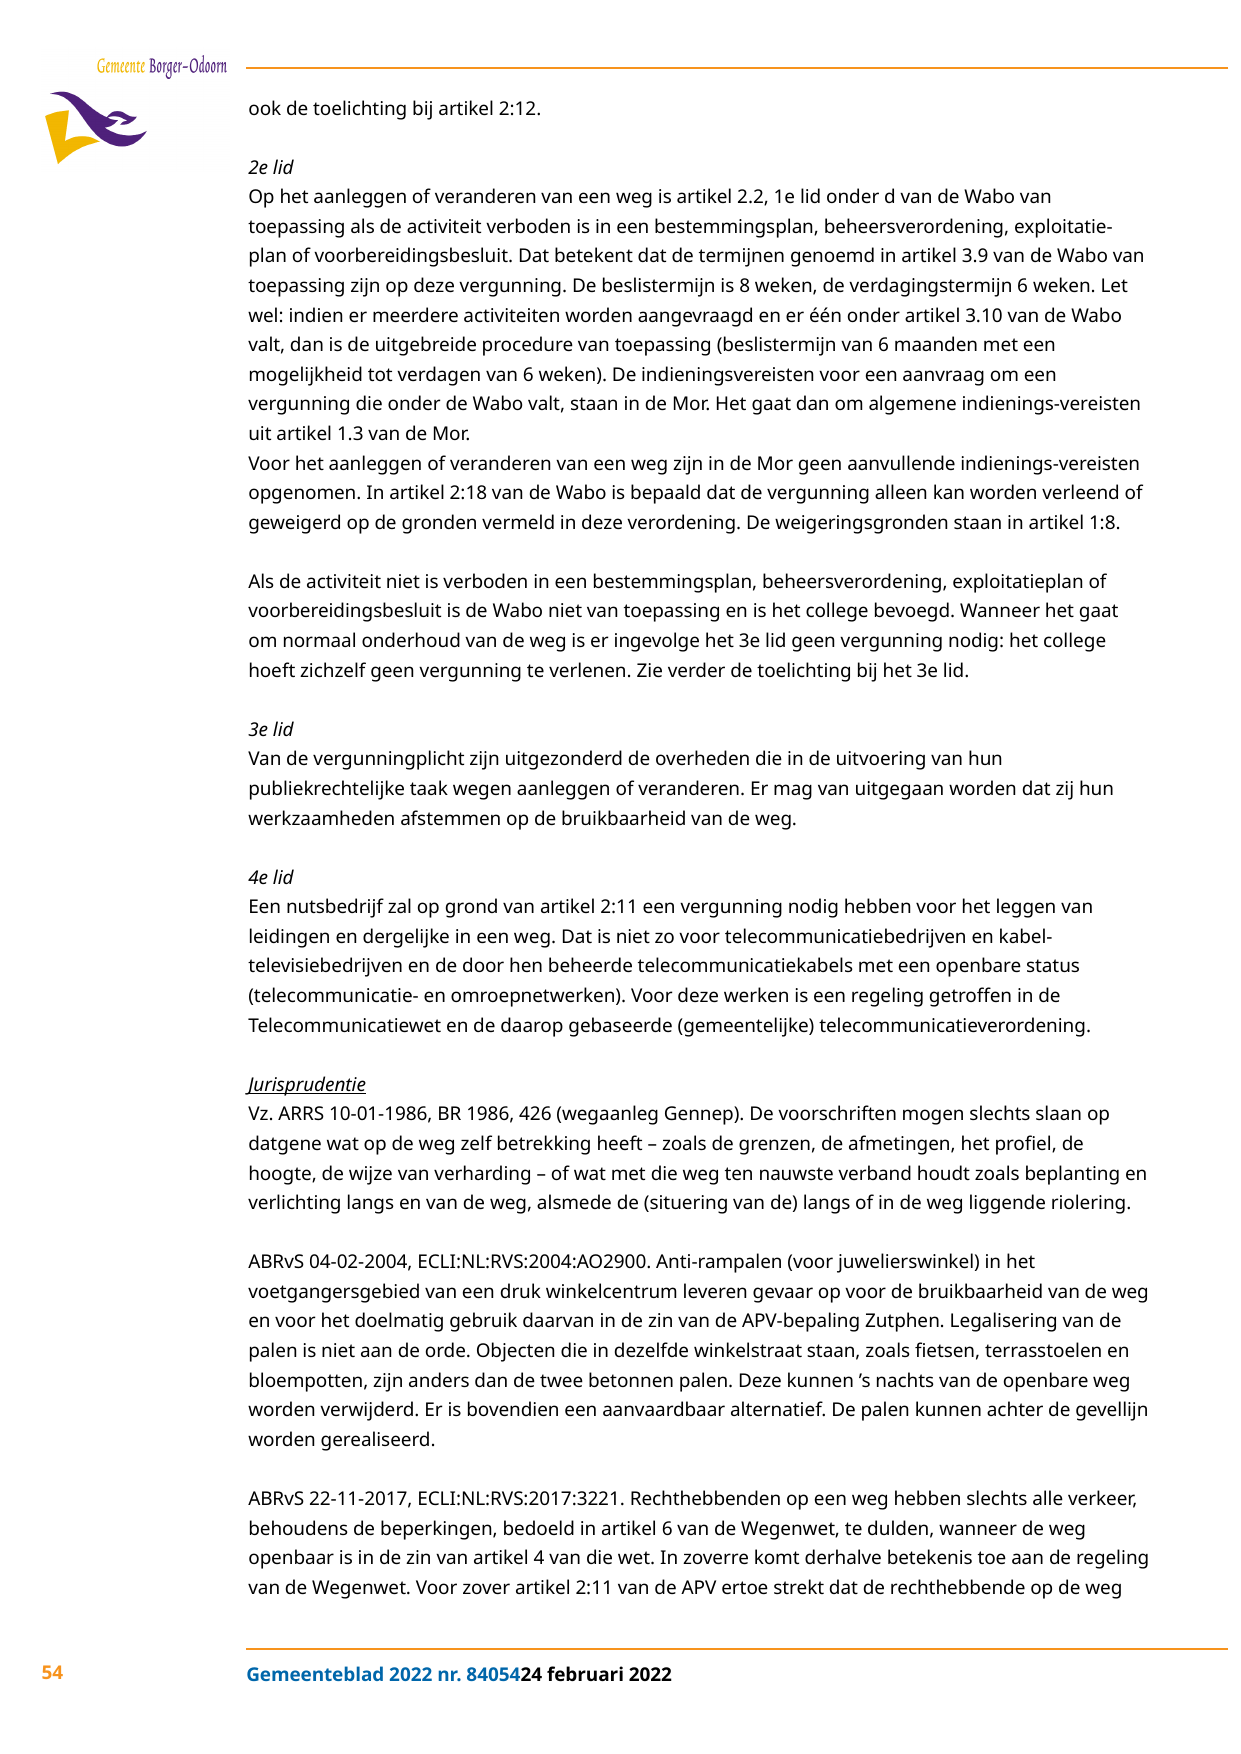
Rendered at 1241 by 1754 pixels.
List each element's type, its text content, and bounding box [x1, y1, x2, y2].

text Jurisprudentie [248, 1071, 1152, 1097]
text Vz. ARRS 10-01-1986, BR 1986, 426 (wegaanleg Gennep). De voorschriften mogen slechts slaan op datgene wat op de weg zelf betrekking heeft – zoals de grenzen, de afmetingen, het profiel, de hoogte, de wijze van verharding – of wat met die weg ten nauwste verband houdt zoals beplanting en verlichting langs en van de weg, alsmede de (situering van de) langs of in de weg liggende riolering. [248, 1101, 1152, 1215]
text Als de activiteit niet is verboden in een bestemmingsplan, beheersverordening, exploitatieplan of voorbereidingsbesluit is de Wabo niet van toepassing en is het college bevoegd. Wanneer het gaat om normaal onderhoud van de weg is er ingevolge het 3e lid geen vergunning nodig: het college hoeft zichzelf geen vergunning te verlenen. Zie verder de toelichting bij het 3e lid. [248, 568, 1152, 683]
text ABRvS 22-11-2017, ECLI:NL:RVS:2017:3221. Rechthebbenden op een weg hebben slechts alle verkeer, behoudens de beperkingen, bedoeld in artikel 6 van de Wegenwet, te dulden, wanneer de weg openbaar is in de zin van artikel 4 van die wet. In zoverre komt derhalve betekenis toe aan de regeling van de Wegenwet. Voor zover artikel 2:11 van de APV ertoe strekt dat de rechthebbende op de weg [248, 1485, 1152, 1600]
text ABRvS 04-02-2004, ECLI:NL:RVS:2004:AO2900. Anti-rampalen (voor juwelierswinkel) in het voetgangersgebied van een druk winkelcentrum leveren gevaar op voor de bruikbaarheid van de weg en voor het doelmatig gebruik daarvan in de zin van de APV-bepaling Zutphen. Legalisering van de palen is niet aan de orde. Objecten die in dezelfde winkelstraat staan, zoals fietsen, terrasstoelen en bloempotten, zijn anders dan de twee betonnen palen. Deze kunnen ’s nachts van de openbare weg worden verwijderd. Er is bovendien een aanvaardbaar alternatief. De palen kunnen achter de gevellijn worden gerealiseerd. [248, 1248, 1152, 1452]
picture [41, 47, 231, 172]
text Voor het aanleggen of veranderen van een weg zijn in de Mor geen aanvullende indienings-vereisten opgenomen. In artikel 2:18 van de Wabo is bepaald dat de vergunning alleen kan worden verleend of geweigerd op de gronden vermeld in deze verordening. De weigeringsgronden staan in artikel 1:8. [248, 450, 1152, 535]
text 4e lid [248, 864, 1152, 890]
text 2e lid [248, 154, 1152, 180]
text Van de vergunningplicht zijn uitgezonderd de overheden die in de uitvoering van hun publiekrechtelijke taak wegen aanleggen of veranderen. Er mag van uitgegaan worden dat zij hun werkzaamheden afstemmen op de bruikbaarheid van de weg. [248, 746, 1152, 831]
text 3e lid [248, 716, 1152, 742]
text Op het aanleggen of veranderen van een weg is artikel 2.2, 1e lid onder d van de Wabo van toepassing als de activiteit verboden is in een bestemmingsplan, beheersverordening, exploitatie-plan of voorbereidingsbesluit. Dat betekent dat de termijnen genoemd in artikel 3.9 van de Wabo van toepassing zijn op deze vergunning. De beslistermijn is 8 weken, de verdagingstermijn 6 weken. Let wel: indien er meerdere activiteiten worden aangevraagd en er één onder artikel 3.10 van de Wabo valt, dan is de uitgebreide procedure van toepassing (beslistermijn van 6 maanden met een mogelijkheid tot verdagen van 6 weken). De indieningsvereisten voor een aanvraag om een vergunning die onder de Wabo valt, staan in de Mor. Het gaat dan om algemene indienings-vereisten uit artikel 1.3 van de Mor. [248, 183, 1152, 446]
text ook de toelichting bij artikel 2:12. [248, 95, 1152, 121]
text Een nutsbedrijf zal op grond van artikel 2:11 een vergunning nodig hebben voor het leggen van leidingen en dergelijke in een weg. Dat is niet zo voor telecommunicatiebedrijven en kabel-televisiebedrijven en de door hen beheerde telecommunicatiekabels met een openbare status (telecommunicatie- en omroepnetwerken). Voor deze werken is een regeling getroffen in de Telecommunicatiewet en de daarop gebaseerde (gemeentelijke) telecommunicatieverordening. [248, 893, 1152, 1038]
